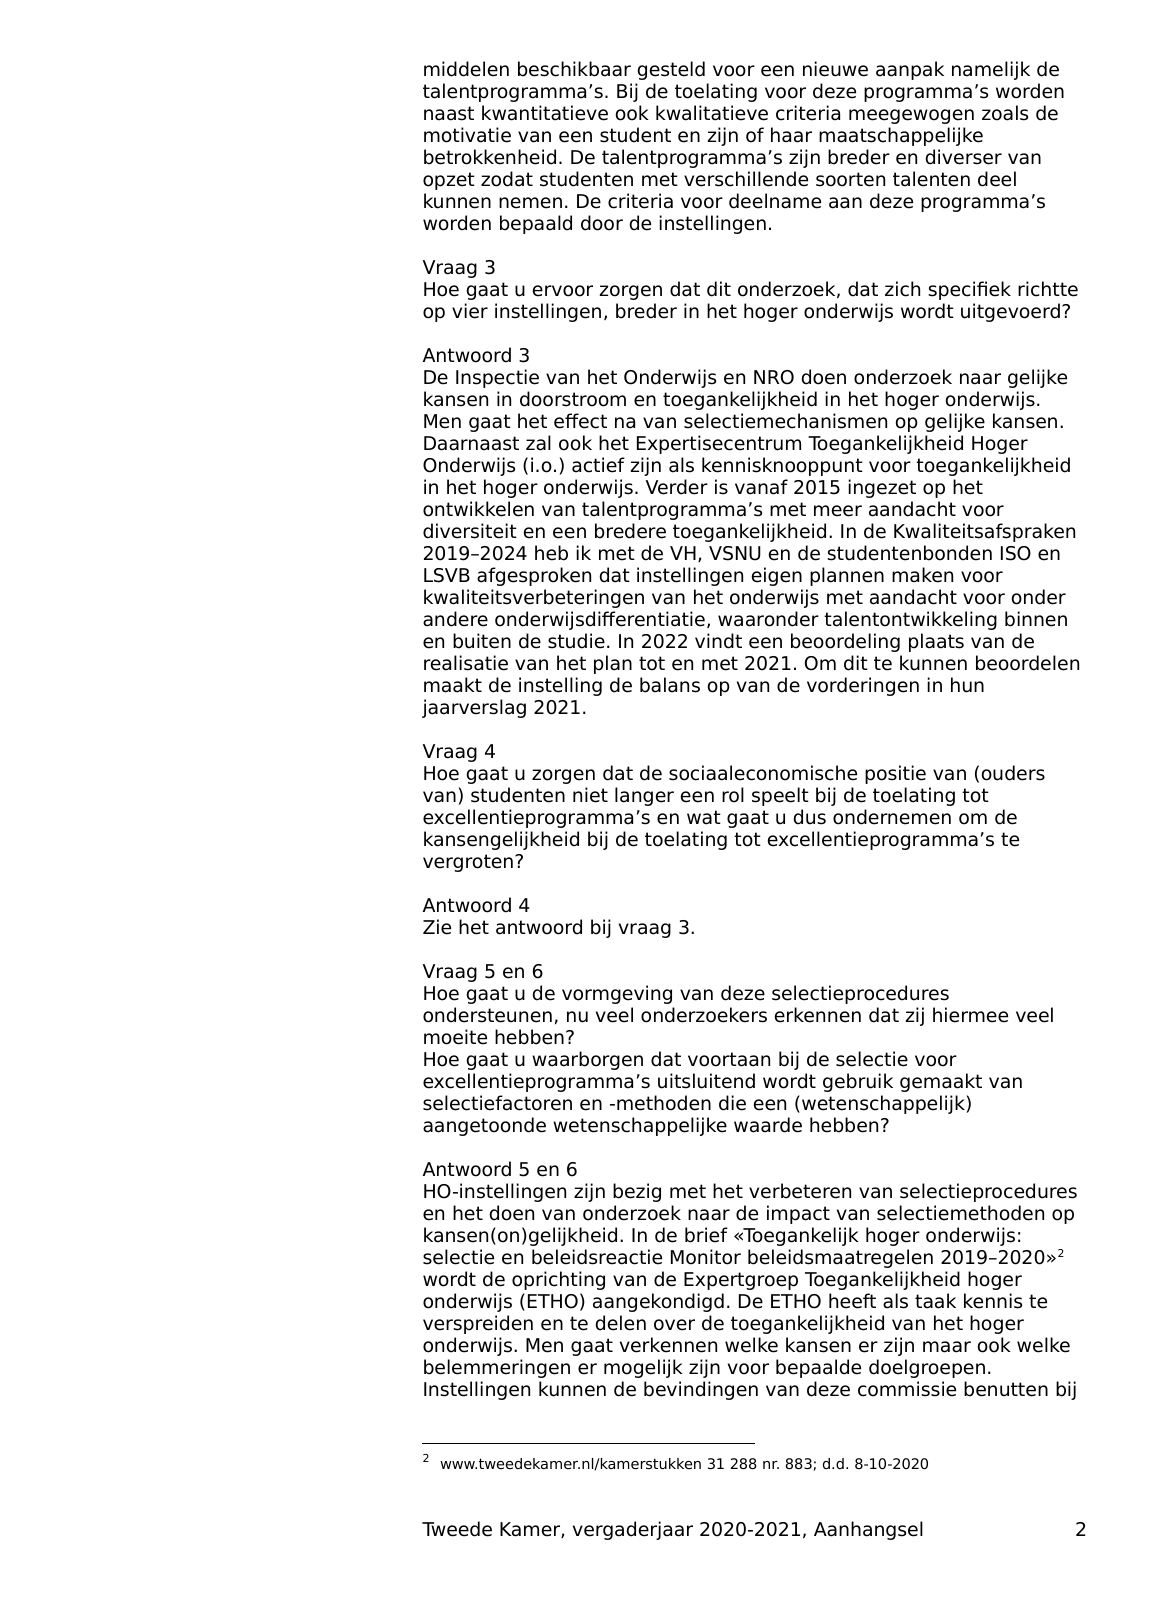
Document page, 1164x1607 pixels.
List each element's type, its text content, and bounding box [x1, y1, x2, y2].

text Hoe gaat u zorgen dat de sociaaleconomische positie van (ouders van) studenten niet langer een rol speelt bij de toelating tot excellentieprogramma’s en wat gaat u dus ondernemen om de kansengelijkheid bij de toelating tot excellentieprogramma’s te vergroten? [422, 763, 1087, 873]
text Hoe gaat u waarborgen dat voortaan bij de selectie voor excellentieprogramma’s uitsluitend wordt gebruik gemaakt van selectiefactoren en -methoden die een (wetenschappelijk) aangetoonde wetenschappelijke waarde hebben? [422, 1049, 1087, 1137]
text HO-instellingen zijn bezig met het verbeteren van selectieprocedures en het doen van onderzoek naar de impact van selectiemethoden op kansen(on)gelijkheid. In de brief «Toegankelijk hoger onderwijs: selectie en beleidsreactie Monitor beleidsmaatregelen 2019–2020» wordt de oprichting van de Expertgroep Toegankelijkheid hoger onderwijs (ETHO) aangekondigd. De ETHO heeft als taak kennis te verspreiden en te delen over de toegankelijkheid van het hoger onderwijs. Men gaat verkennen welke kansen er zijn maar ook welke belemmeringen er mogelijk zijn voor bepaalde doelgroepen. Instellingen kunnen de bevindingen van deze commissie benutten bij [422, 1181, 1087, 1401]
text Zie het antwoord bij vraag 3. [422, 917, 1087, 939]
text Vraag 3 [422, 257, 1087, 279]
text Vraag 4 [422, 741, 1087, 763]
text Hoe gaat u ervoor zorgen dat dit onderzoek, dat zich specifiek richtte op vier instellingen, breder in het hoger onderwijs wordt uitgevoerd? [422, 279, 1087, 323]
text Antwoord 3 [422, 345, 1087, 367]
text De Inspectie van het Onderwijs en NRO doen onderzoek naar gelijke kansen in doorstroom en toegankelijkheid in het hoger onderwijs. Men gaat het effect na van selectiemechanismen op gelijke kansen. Daarnaast zal ook het Expertisecentrum Toegankelijkheid Hoger Onderwijs (i.o.) actief zijn als kennisknooppunt voor toegankelijkheid in het hoger onderwijs. Verder is vanaf 2015 ingezet op het ontwikkelen van talentprogramma’s met meer aandacht voor diversiteit en een bredere toegankelijkheid. In de Kwaliteitsafspraken 2019–2024 heb ik met de VH, VSNU en de studentenbonden ISO en LSVB afgesproken dat instellingen eigen plannen maken voor kwaliteitsverbeteringen van het onderwijs met aandacht voor onder andere onderwijsdifferentiatie, waaronder talentontwikkeling binnen en buiten de studie. In 2022 vindt een beoordeling plaats van de realisatie van het plan tot en met 2021. Om dit te kunnen beoordelen maakt de instelling de balans op van de vorderingen in hun jaarverslag 2021. [422, 367, 1087, 719]
text Vraag 5 en 6 [422, 961, 1087, 983]
text www.tweedekamer.nl/kamerstukken 31 288 nr. 883; d.d. 8-10-2020 [422, 1452, 1087, 1474]
text Antwoord 4 [422, 895, 1087, 917]
text middelen beschikbaar gesteld voor een nieuwe aanpak namelijk de talentprogramma’s. Bij de toelating voor deze programma’s worden naast kwantitatieve ook kwalitatieve criteria meegewogen zoals de motivatie van een student en zijn of haar maatschappelijke betrokkenheid. De talentprogramma’s zijn breder en diverser van opzet zodat studenten met verschillende soorten talenten deel kunnen nemen. De criteria voor deelname aan deze programma’s worden bepaald door de instellingen. [422, 59, 1087, 235]
text Hoe gaat u de vormgeving van deze selectieprocedures ondersteunen, nu veel onderzoekers erkennen dat zij hiermee veel moeite hebben? [422, 983, 1087, 1049]
text Antwoord 5 en 6 [422, 1159, 1087, 1181]
